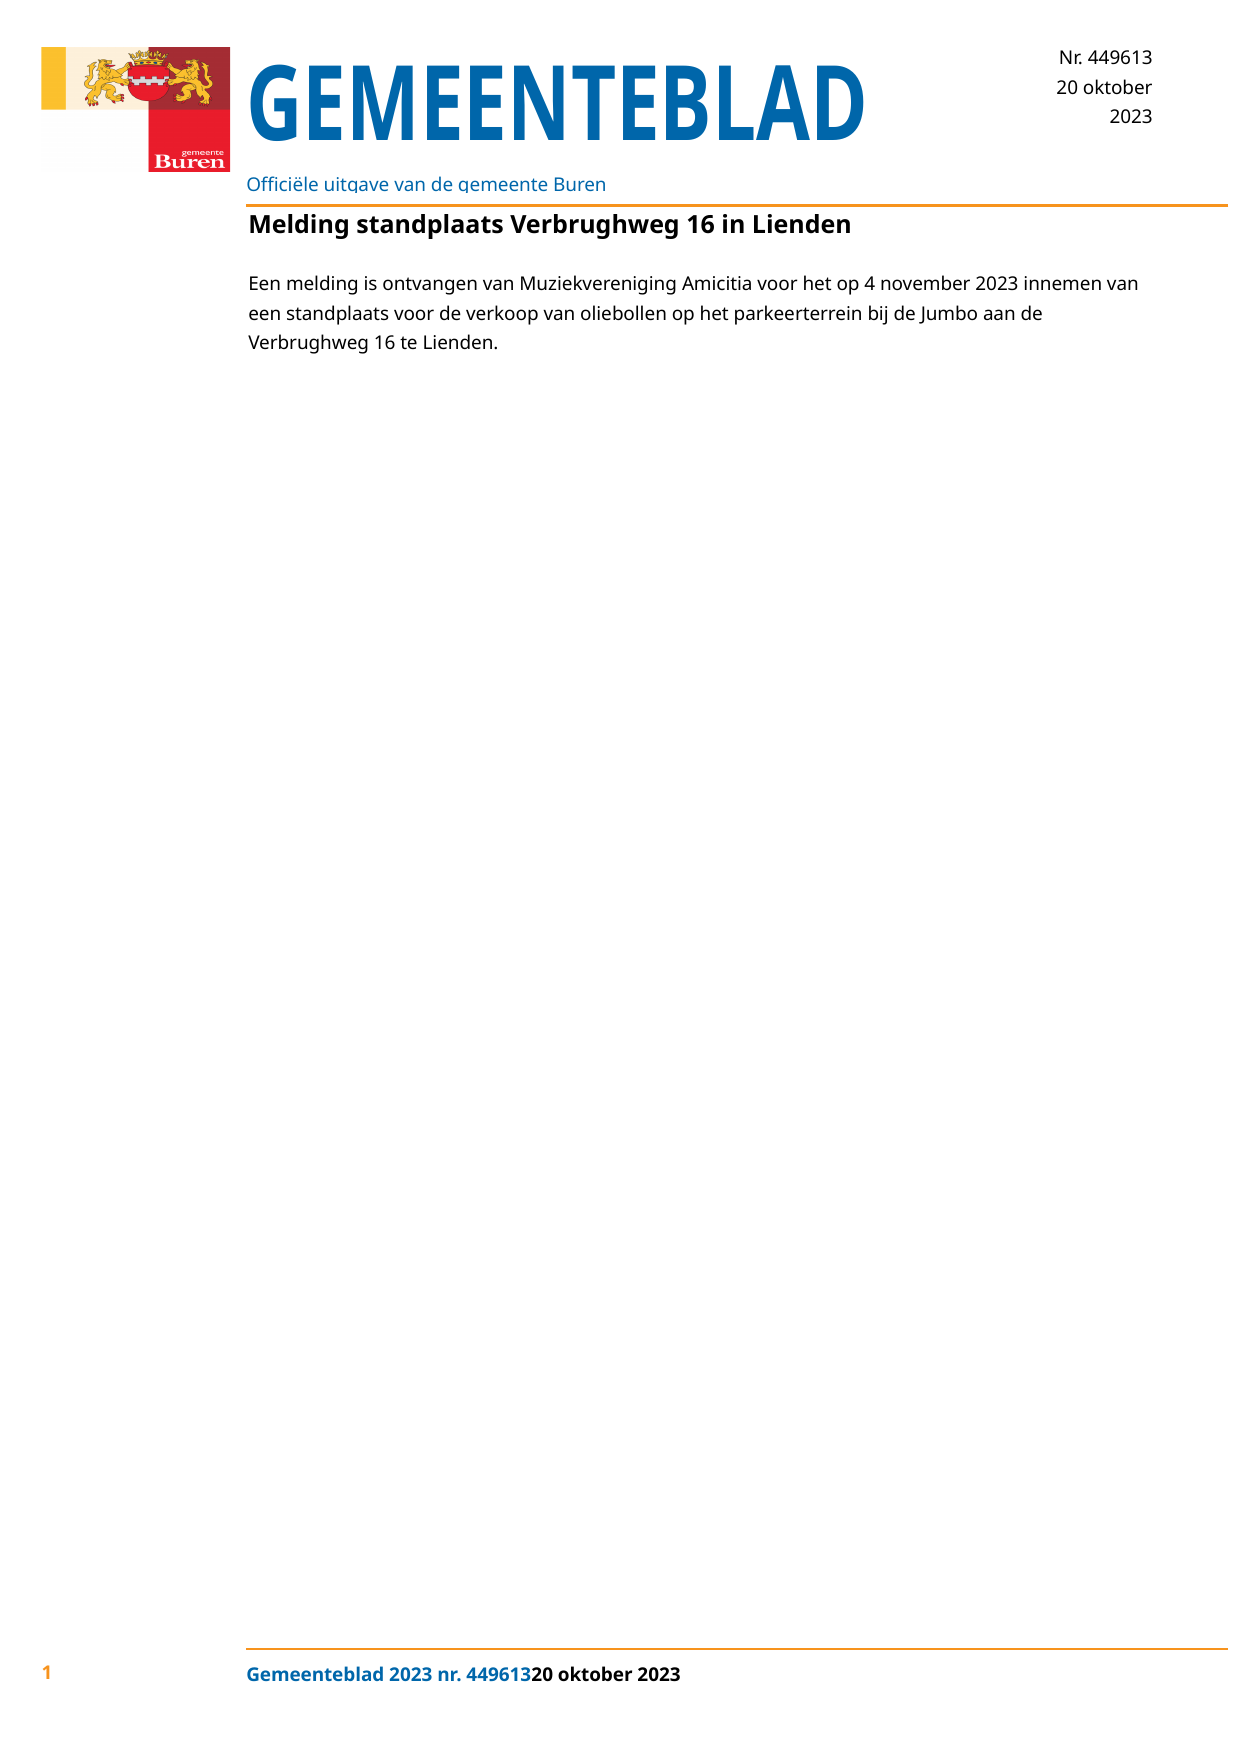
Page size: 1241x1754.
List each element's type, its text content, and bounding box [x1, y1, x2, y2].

text Melding standplaats Verbrughweg 16 in Lienden [248, 207, 1152, 241]
text Een melding is ontvangen van Muziekvereniging Amicitia voor het op 4 november 2023 innemen van een standplaats voor de verkoop van oliebollen op het parkeerterrein bij de Jumbo aan de Verbrughweg 16 te Lienden. [248, 270, 1152, 355]
picture [41, 47, 231, 172]
